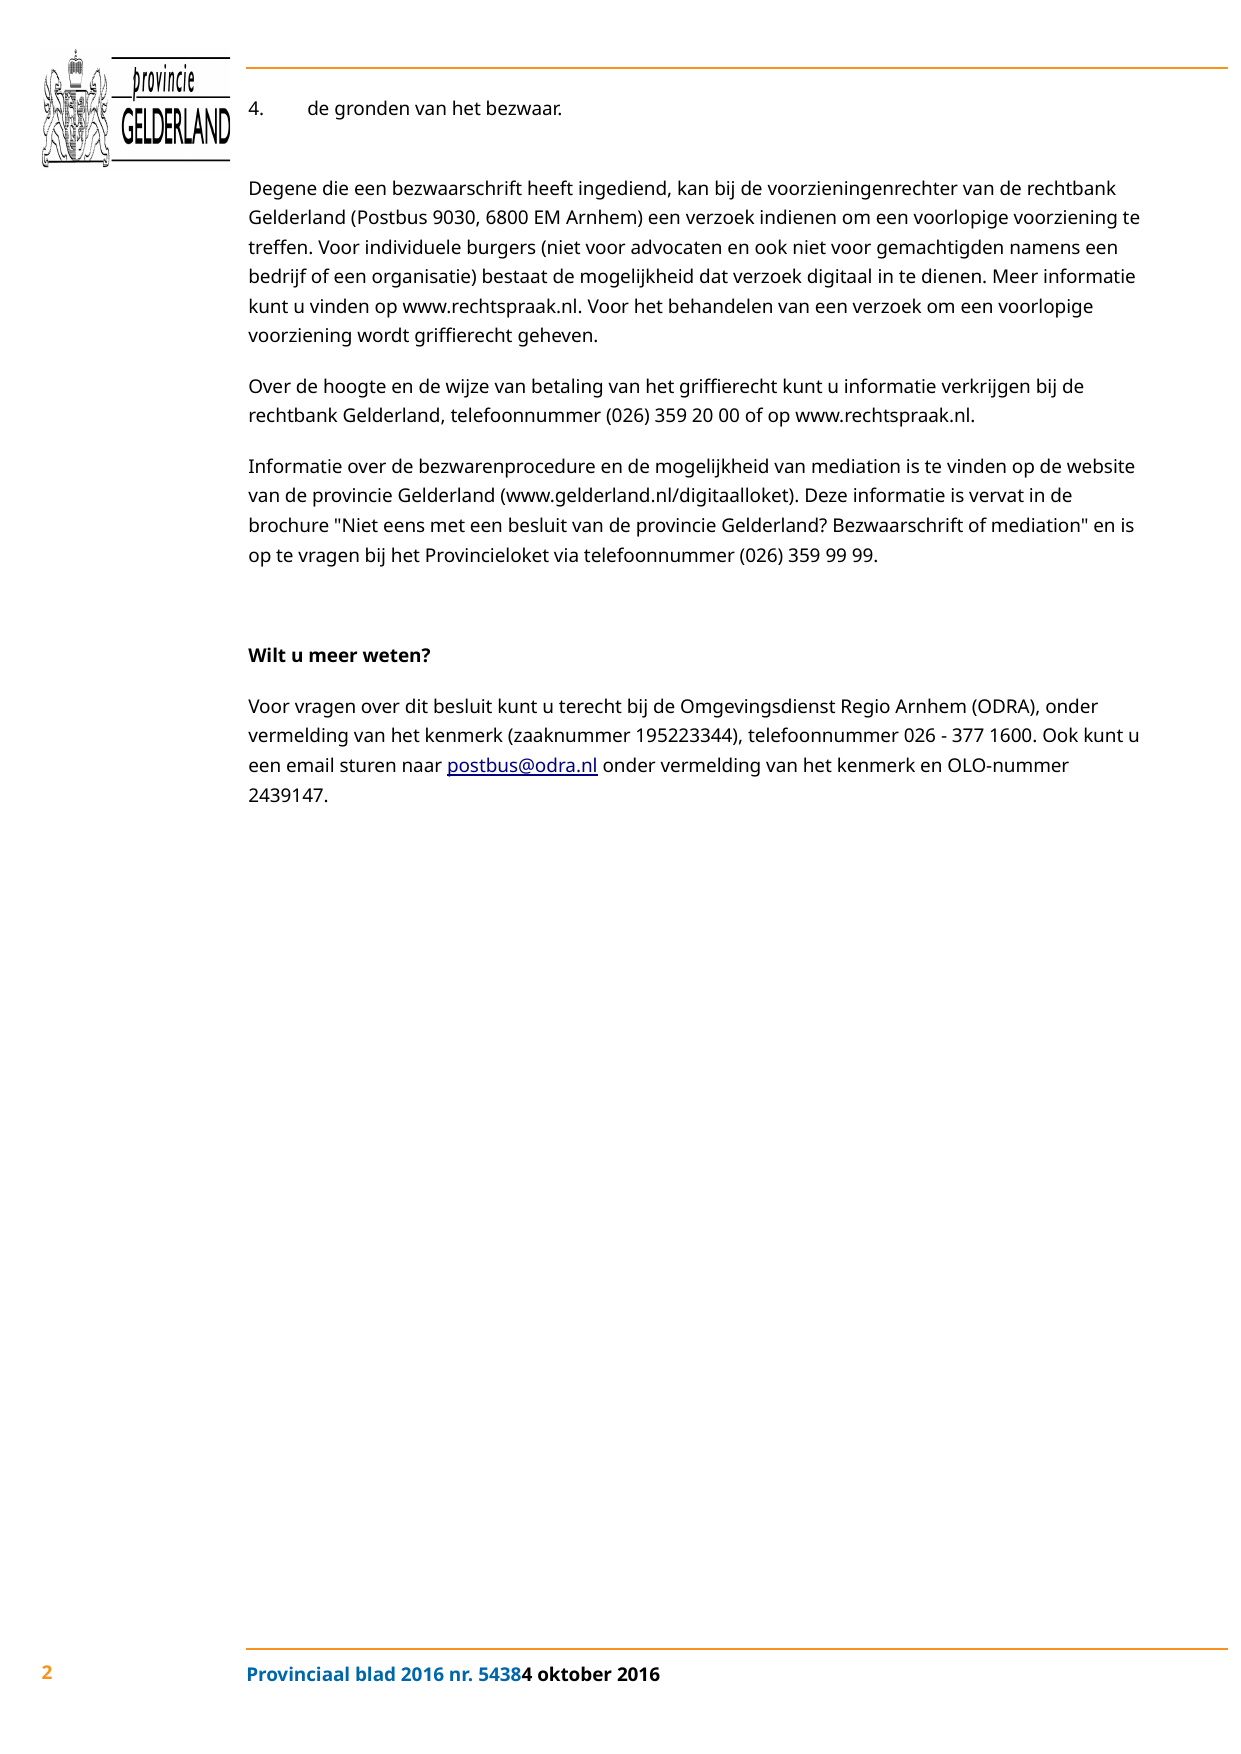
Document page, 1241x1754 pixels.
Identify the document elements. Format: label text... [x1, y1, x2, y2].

text Over de hoogte en de wijze van betaling van het griffierecht kunt u informatie verkrijgen bij de rechtbank Gelderland, telefoonnummer (026) 359 20 00 of op www.rechtspraak.nl. [248, 373, 1152, 428]
text Wilt u meer weten? [248, 643, 1152, 668]
text Degene die een bezwaarschrift heeft ingediend, kan bij de voorzieningenrechter van de rechtbank Gelderland (Postbus 9030, 6800 EM Arnhem) een verzoek indienen om een voorlopige voorziening te treffen. Voor individuele burgers (niet voor advocaten en ook niet voor gemachtigden namens een bedrijf of een organisatie) bestaat de mogelijkheid dat verzoek digitaal in te dienen. Meer informatie kunt u vinden op www.rechtspraak.nl. Voor het behandelen van een verzoek om een voorlopige voorziening wordt griffierecht geheven. [248, 175, 1152, 348]
picture [41, 47, 231, 172]
list de gronden van het bezwaar. [248, 95, 1152, 121]
text Voor vragen over dit besluit kunt u terecht bij de Omgevingsdienst Regio Arnhem (ODRA), onder vermelding van het kenmerk (zaaknummer 195223344), telefoonnummer 026 - 377 1600. Ook kunt u een email sturen naar postbus@odra.nl onder vermelding van het kenmerk en OLO-nummer 2439147. [248, 693, 1152, 808]
text Informatie over de bezwarenprocedure en de mogelijkheid van mediation is te vinden op de website van de provincie Gelderland (www.gelderland.nl/digitaalloket). Deze informatie is vervat in de brochure "Niet eens met een besluit van de provincie Gelderland? Bezwaarschrift of mediation" en is op te vragen bij het Provincieloket via telefoonnummer (026) 359 99 99. [248, 453, 1152, 568]
